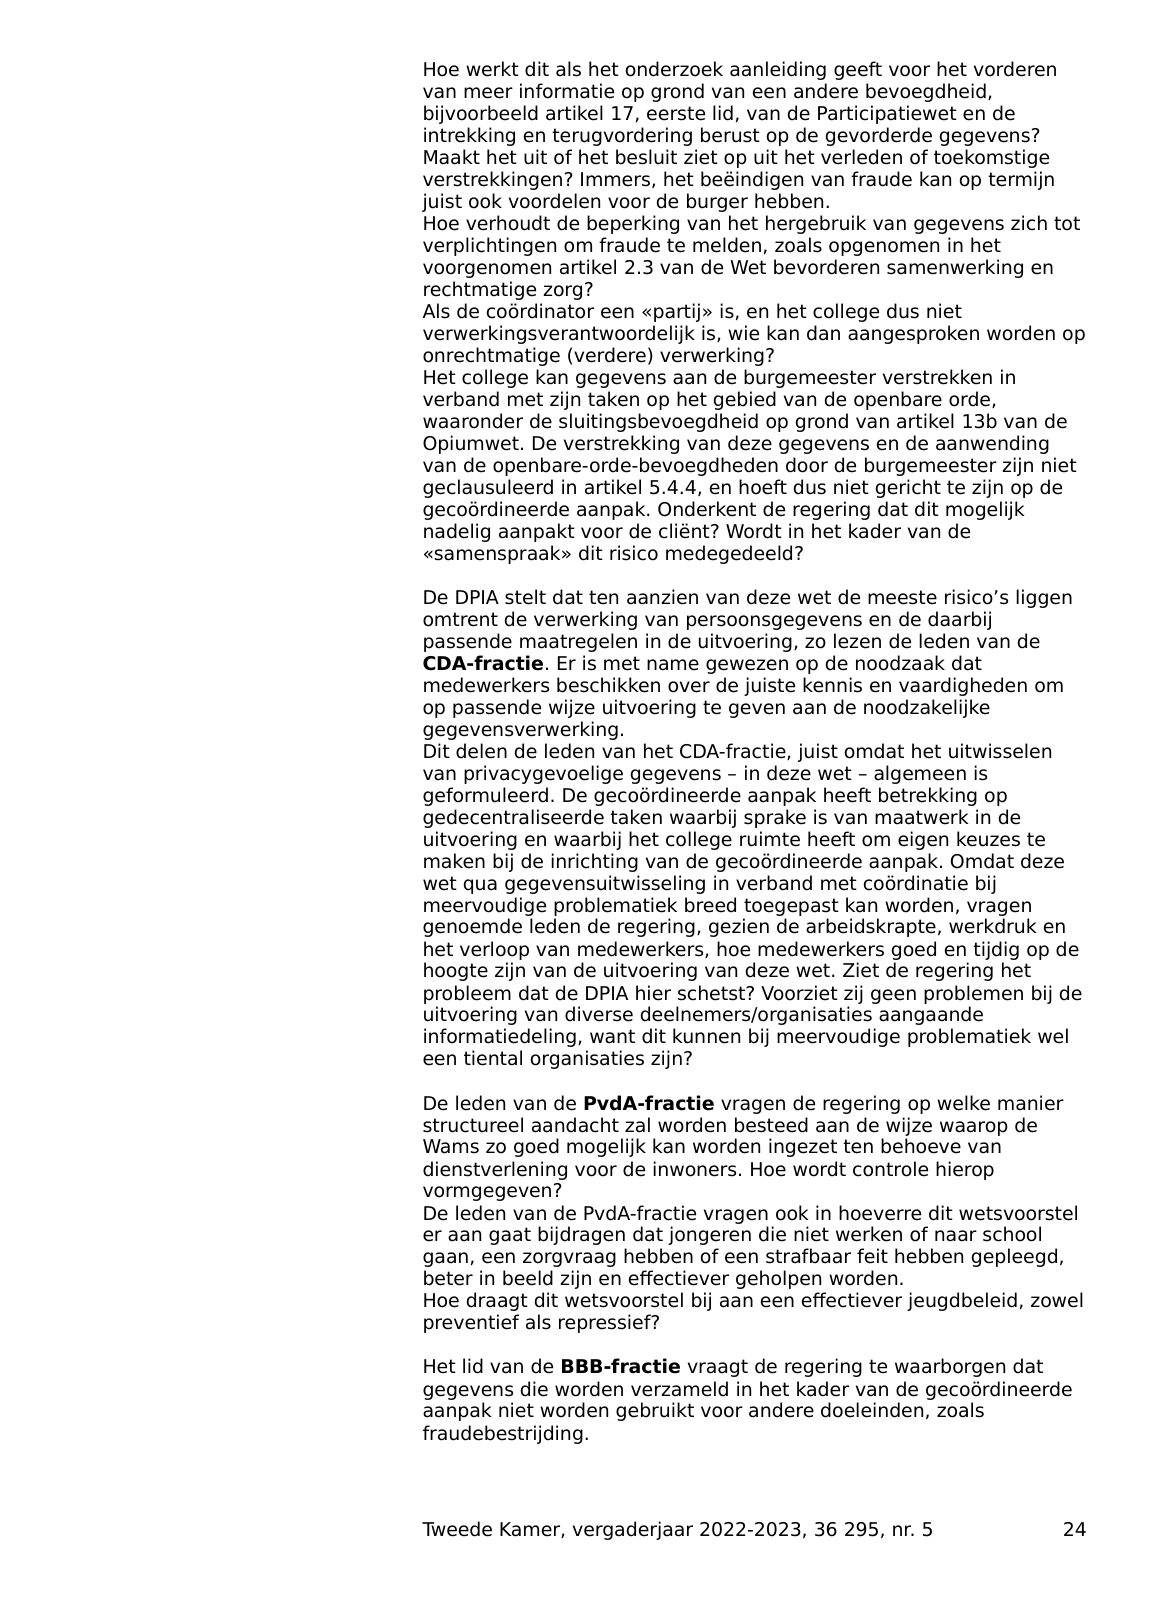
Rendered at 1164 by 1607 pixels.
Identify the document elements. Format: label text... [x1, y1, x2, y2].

text De leden van de PvdA-fractie vragen ook in hoeverre dit wetsvoorstel er aan gaat bijdragen dat jongeren die niet werken of naar school gaan, een zorgvraag hebben of een strafbaar feit hebben gepleegd, beter in beeld zijn en effectiever geholpen worden. [422, 1202, 1087, 1290]
text Dit delen de leden van het CDA-fractie, juist omdat het uitwisselen van privacygevoelige gegevens – in deze wet – algemeen is geformuleerd. De gecoördineerde aanpak heeft betrekking op gedecentraliseerde taken waarbij sprake is van maatwerk in de uitvoering en waarbij het college ruimte heeft om eigen keuzes te maken bij de inrichting van de gecoördineerde aanpak. Omdat deze wet qua gegevensuitwisseling in verband met coördinatie bij meervoudige problematiek breed toegepast kan worden, vragen genoemde leden de regering, gezien de arbeidskrapte, werkdruk en het verloop van medewerkers, hoe medewerkers goed en tijdig op de hoogte zijn van de uitvoering van deze wet. Ziet de regering het probleem dat de DPIA hier schetst? Voorziet zij geen problemen bij de uitvoering van diverse deelnemers/organisaties aangaande informatiedeling, want dit kunnen bij meervoudige problematiek wel een tiental organisaties zijn? [422, 741, 1087, 1070]
text Het college kan gegevens aan de burgemeester verstrekken in verband met zijn taken op het gebied van de openbare orde, waaronder de sluitingsbevoegdheid op grond van artikel 13b van de Opiumwet. De verstrekking van deze gegevens en de aanwending van de openbare-orde-bevoegdheden door de burgemeester zijn niet geclausuleerd in artikel 5.4.4, en hoeft dus niet gericht te zijn op de gecoördineerde aanpak. Onderkent de regering dat dit mogelijk nadelig aanpakt voor de cliënt? Wordt in het kader van de «samenspraak» dit risico medegedeeld? [422, 367, 1087, 564]
text Als de coördinator een «partij» is, en het college dus niet verwerkingsverantwoordelijk is, wie kan dan aangesproken worden op onrechtmatige (verdere) verwerking? [422, 301, 1087, 367]
text Hoe verhoudt de beperking van het hergebruik van gegevens zich tot verplichtingen om fraude te melden, zoals opgenomen in het voorgenomen artikel 2.3 van de Wet bevorderen samenwerking en rechtmatige zorg? [422, 213, 1087, 301]
text Hoe werkt dit als het onderzoek aanleiding geeft voor het vorderen van meer informatie op grond van een andere bevoegdheid, bijvoorbeeld artikel 17, eerste lid, van de Participatiewet en de intrekking en terugvordering berust op de gevorderde gegevens? [422, 59, 1087, 147]
text De DPIA stelt dat ten aanzien van deze wet de meeste risico’s liggen omtrent de verwerking van persoonsgegevens en de daarbij passende maatregelen in de uitvoering, zo lezen de leden van de CDA-fractie. Er is met name gewezen op de noodzaak dat medewerkers beschikken over de juiste kennis en vaardigheden om op passende wijze uitvoering te geven aan de noodzakelijke gegevensverwerking. [422, 587, 1087, 741]
text De leden van de PvdA-fractie vragen de regering op welke manier structureel aandacht zal worden besteed aan de wijze waarop de Wams zo goed mogelijk kan worden ingezet ten behoeve van dienstverlening voor de inwoners. Hoe wordt controle hierop vormgegeven? [422, 1092, 1087, 1202]
text Het lid van de BBB-fractie vraagt de regering te waarborgen dat gegevens die worden verzameld in het kader van de gecoördineerde aanpak niet worden gebruikt voor andere doeleinden, zoals fraudebestrijding. [422, 1356, 1087, 1444]
text Hoe draagt dit wetsvoorstel bij aan een effectiever jeugdbeleid, zowel preventief als repressief? [422, 1290, 1087, 1334]
text Maakt het uit of het besluit ziet op uit het verleden of toekomstige verstrekkingen? Immers, het beëindigen van fraude kan op termijn juist ook voordelen voor de burger hebben. [422, 147, 1087, 213]
